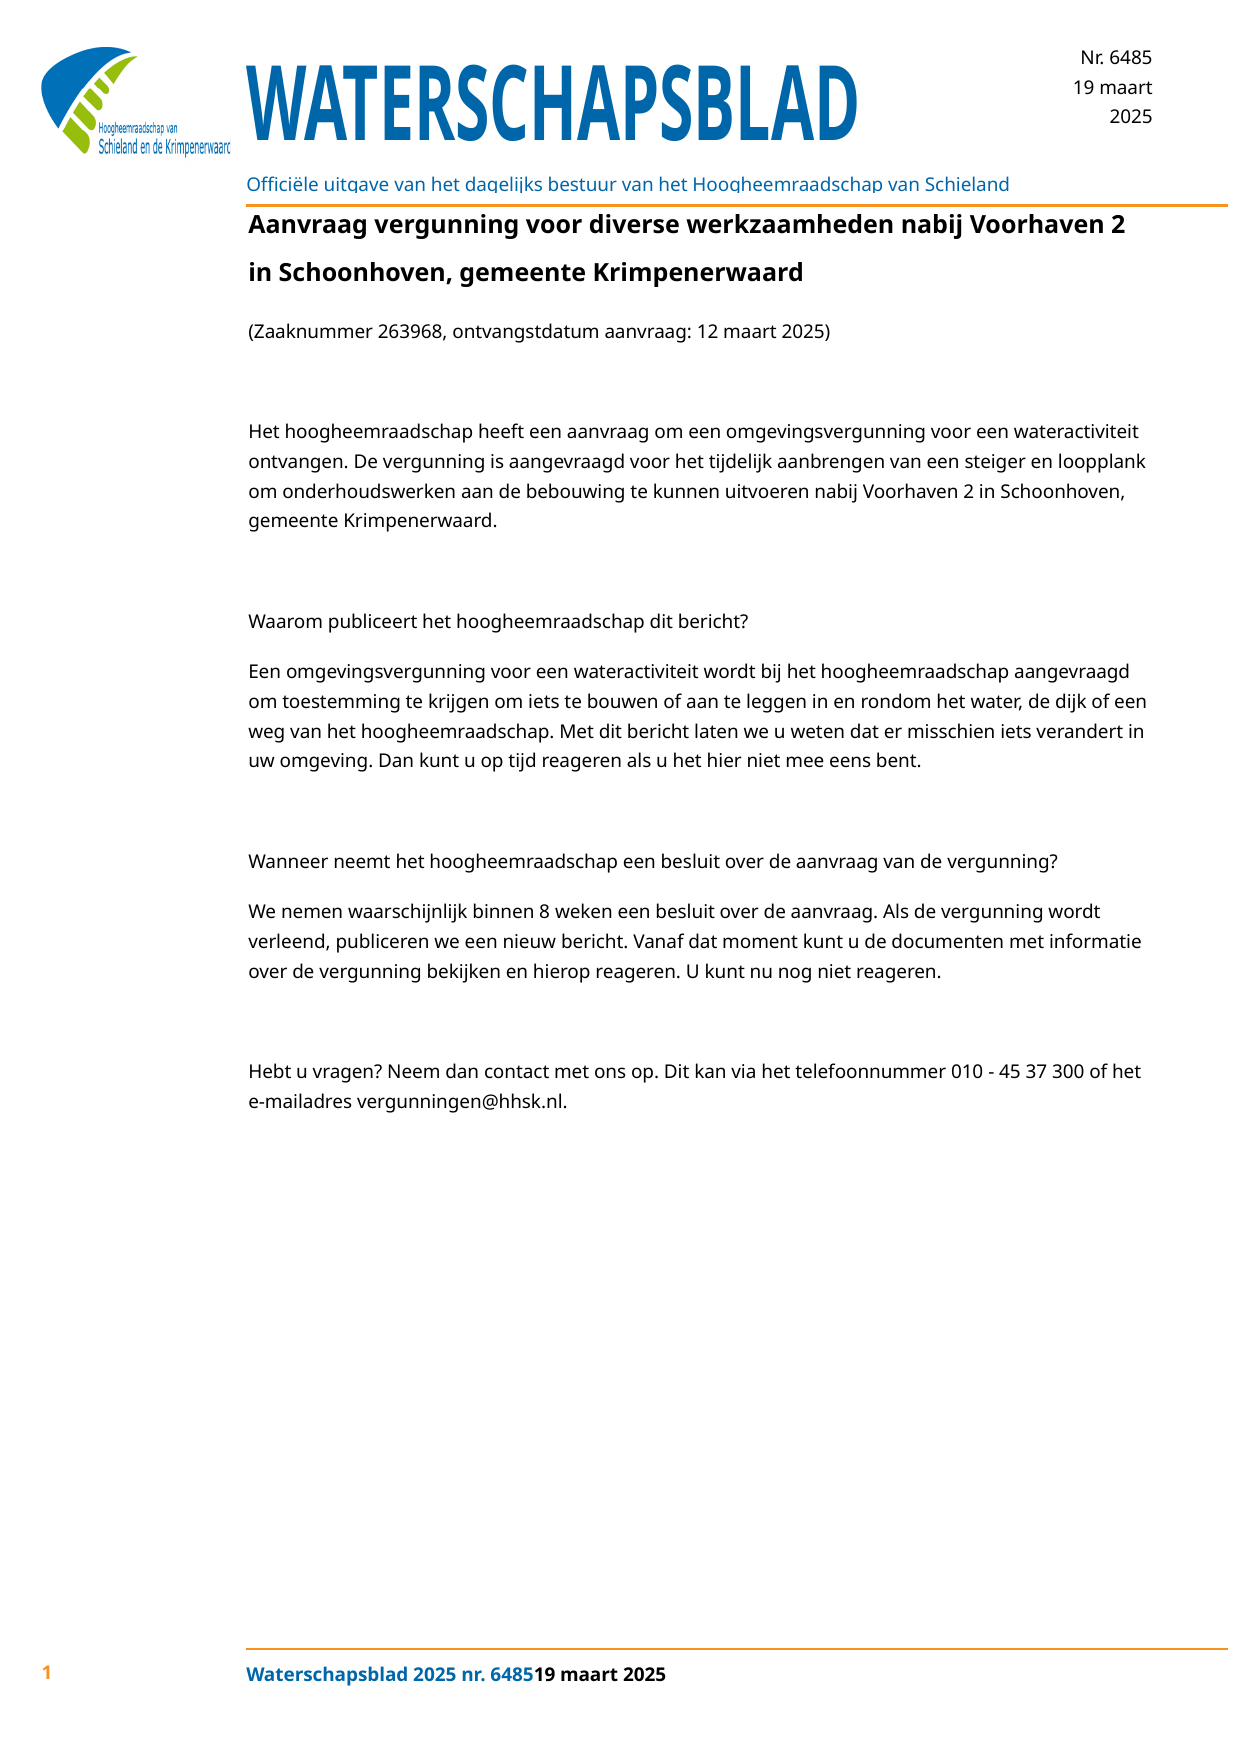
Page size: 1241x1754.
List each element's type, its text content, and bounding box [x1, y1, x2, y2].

picture [41, 47, 231, 172]
text Een omgevingsvergunning voor een wateractiviteit wordt bij het hoogheemraadschap aangevraagd om toestemming te krijgen om iets te bouwen of aan te leggen in en rondom het water, de dijk of een weg van het hoogheemraadschap. Met dit bericht laten we u weten dat er misschien iets verandert in uw omgeving. Dan kunt u op tijd reageren als u het hier niet mee eens bent. [248, 659, 1152, 773]
text Het hoogheemraadschap heeft een aanvraag om een omgevingsvergunning voor een wateractiviteit ontvangen. De vergunning is aangevraagd voor het tijdelijk aanbrengen van een steiger en loopplank om onderhoudswerken aan de bebouwing te kunnen uitvoeren nabij Voorhaven 2 in Schoonhoven, gemeente Krimpenerwaard. [248, 419, 1152, 533]
text Aanvraag vergunning voor diverse werkzaamheden nabij Voorhaven 2 in Schoonhoven, gemeente Krimpenerwaard [248, 207, 1152, 288]
text Hebt u vragen? Neem dan contact met ons op. Dit kan via het telefoonnummer 010 - 45 37 300 of het e-mailadres vergunningen@hhsk.nl. [248, 1059, 1152, 1114]
text Wanneer neemt het hoogheemraadschap een besluit over de aanvraag van de vergunning? [248, 848, 1152, 874]
text We nemen waarschijnlijk binnen 8 weken een besluit over de aanvraag. Als de vergunning wordt verleend, publiceren we een nieuw bericht. Vanaf dat moment kunt u de documenten met informatie over de vergunning bekijken en hierop reageren. U kunt nu nog niet reageren. [248, 899, 1152, 984]
text (Zaaknummer 263968, ontvangstdatum aanvraag: 12 maart 2025) [248, 318, 1152, 344]
text Waarom publiceert het hoogheemraadschap dit bericht? [248, 608, 1152, 634]
